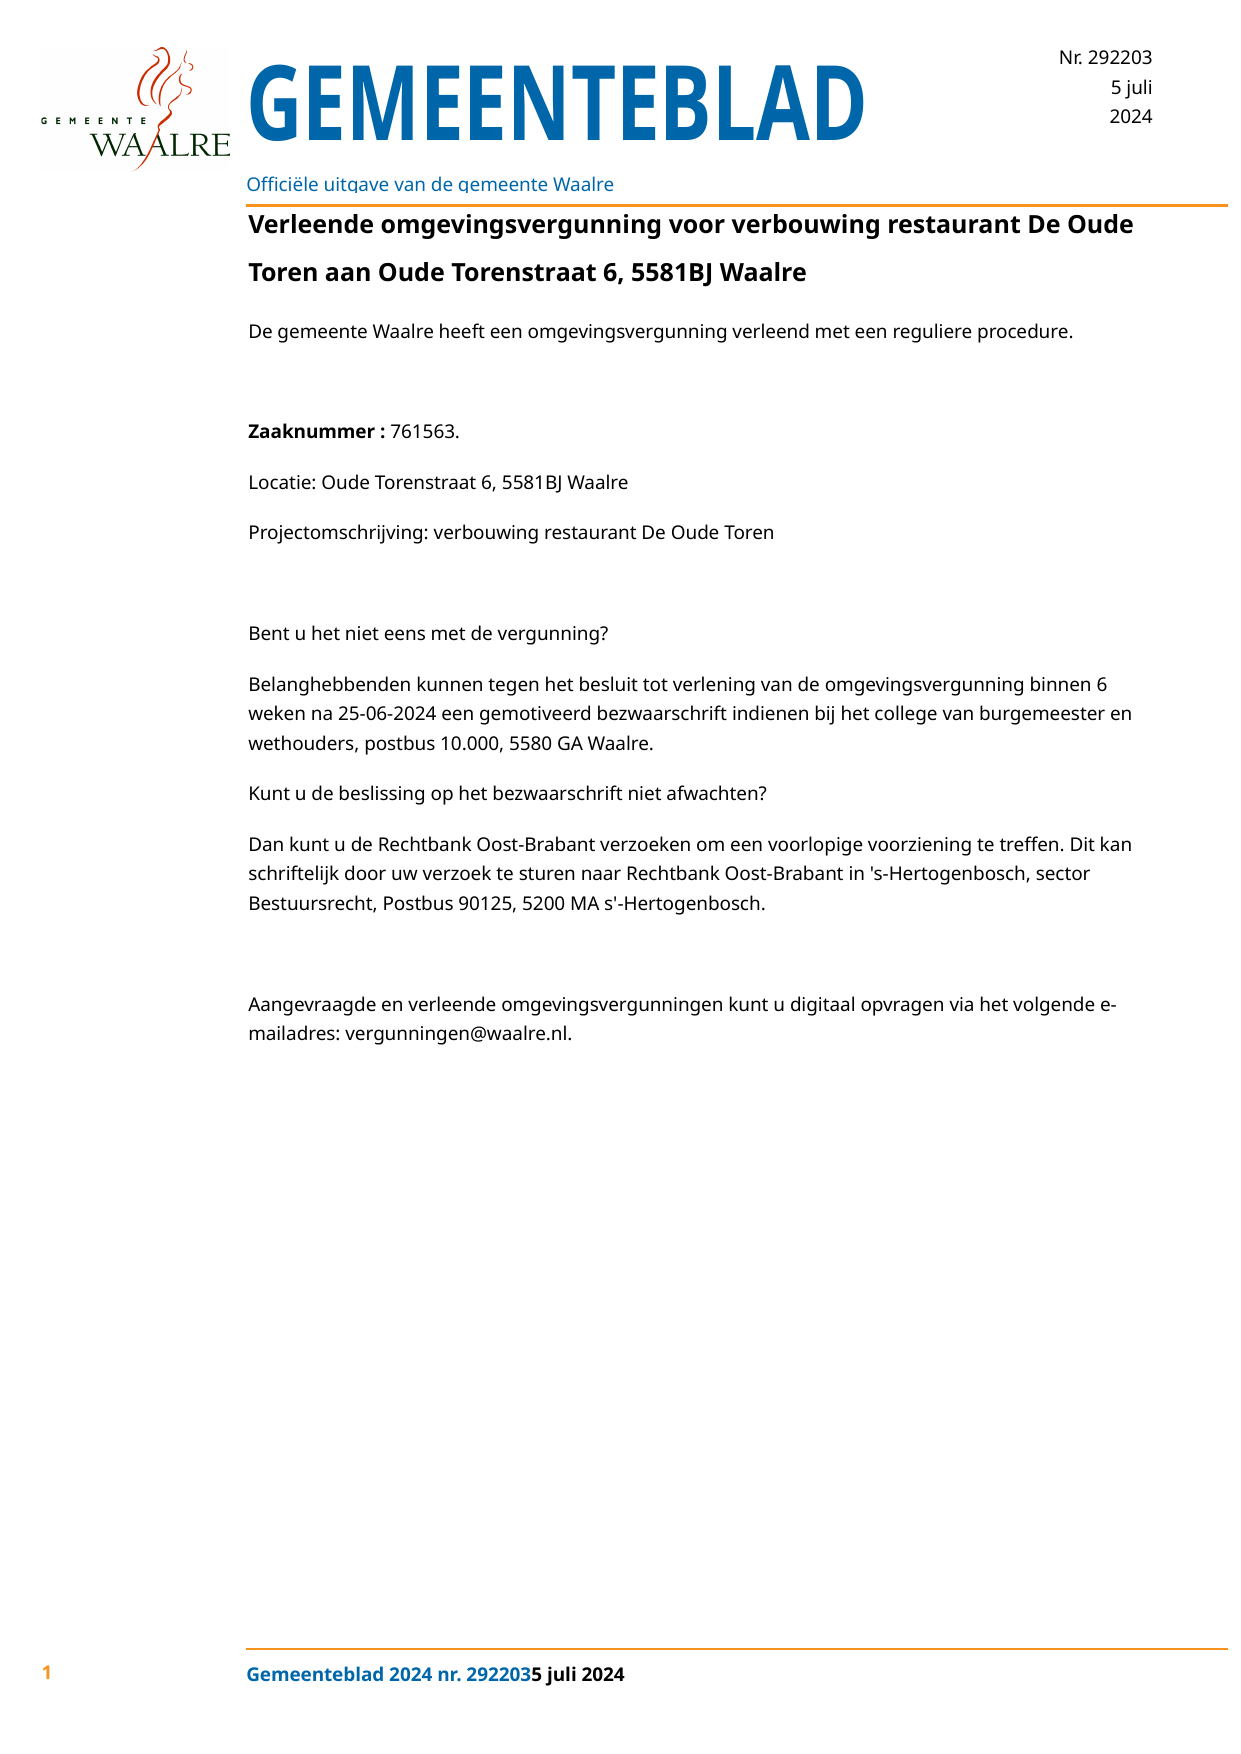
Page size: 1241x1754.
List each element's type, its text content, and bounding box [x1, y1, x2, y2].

text Bent u het niet eens met de vergunning? [248, 620, 1152, 646]
text Aangevraagde en verleende omgevingsvergunningen kunt u digitaal opvragen via het volgende e-mailadres: vergunningen@waalre.nl. [248, 991, 1152, 1046]
text Zaaknummer : 761563. [248, 419, 1152, 444]
text De gemeente Waalre heeft een omgevingsvergunning verleend met een reguliere procedure. [248, 318, 1152, 344]
text Kunt u de beslissing op het bezwaarschrift niet afwachten? [248, 780, 1152, 806]
text Verleende omgevingsvergunning voor verbouwing restaurant De Oude Toren aan Oude Torenstraat 6, 5581BJ Waalre [248, 207, 1152, 288]
text Locatie: Oude Torenstraat 6, 5581BJ Waalre [248, 469, 1152, 495]
text Projectomschrijving: verbouwing restaurant De Oude Toren [248, 519, 1152, 545]
text Belanghebbenden kunnen tegen het besluit tot verlening van de omgevingsvergunning binnen 6 weken na 25-06-2024 een gemotiveerd bezwaarschrift indienen bij het college van burgemeester en wethouders, postbus 10.000, 5580 GA Waalre. [248, 671, 1152, 756]
text Dan kunt u de Rechtbank Oost-Brabant verzoeken om een voorlopige voorziening te treffen. Dit kan schriftelijk door uw verzoek te sturen naar Rechtbank Oost-Brabant in 's-Hertogenbosch, sector Bestuursrecht, Postbus 90125, 5200 MA s'-Hertogenbosch. [248, 831, 1152, 916]
picture [41, 47, 231, 172]
